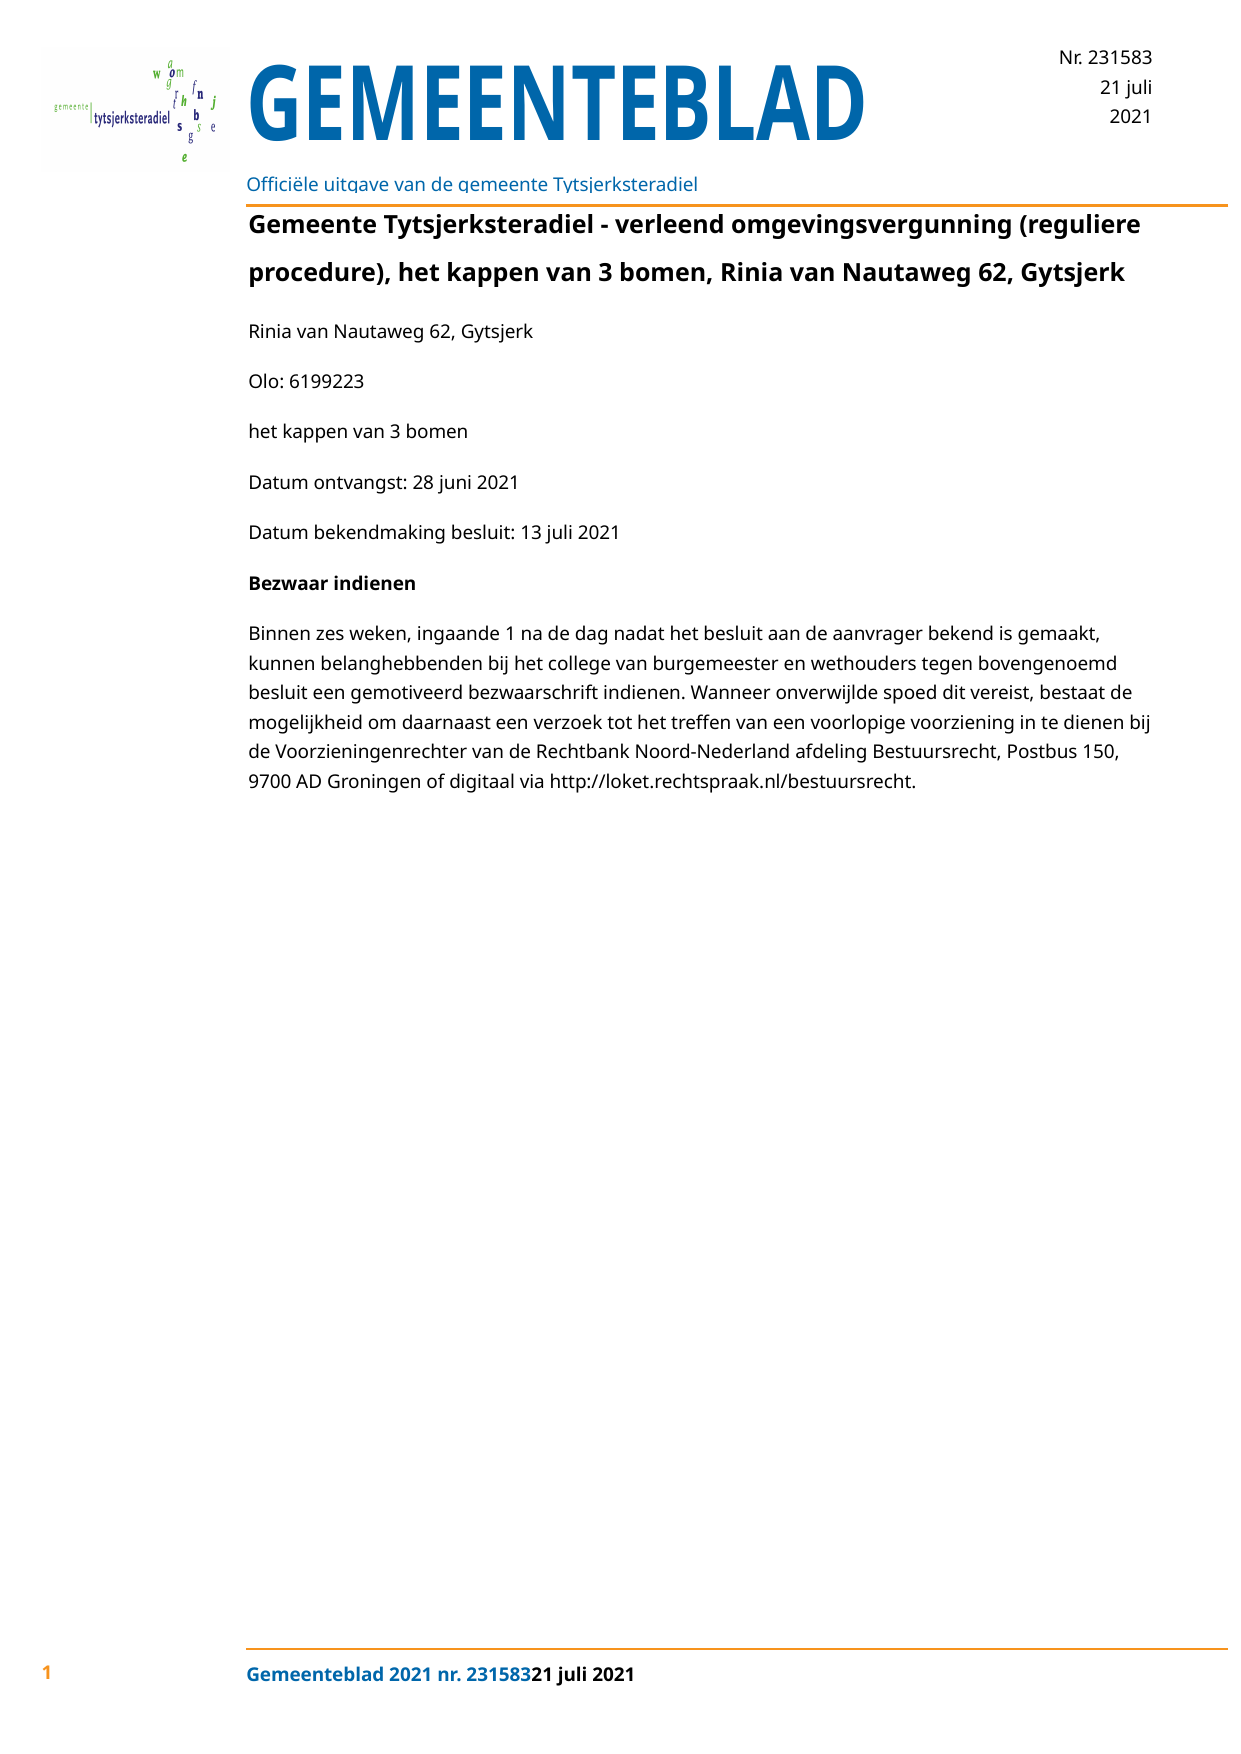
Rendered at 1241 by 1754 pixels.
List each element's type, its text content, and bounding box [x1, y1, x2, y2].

text Datum bekendmaking besluit: 13 juli 2021 [248, 519, 1152, 545]
text Gemeente Tytsjerksteradiel - verleend omgevingsvergunning (reguliere procedure), het kappen van 3 bomen, Rinia van Nautaweg 62, Gytsjerk [248, 207, 1152, 288]
text Olo: 6199223 [248, 368, 1152, 394]
text Datum ontvangst: 28 juni 2021 [248, 469, 1152, 495]
text Rinia van Nautaweg 62, Gytsjerk [248, 318, 1152, 344]
text het kappen van 3 bomen [248, 419, 1152, 444]
picture [41, 47, 231, 172]
text Bezwaar indienen [248, 570, 1152, 596]
text Binnen zes weken, ingaande 1 na de dag nadat het besluit aan de aanvrager bekend is gemaakt, kunnen belanghebbenden bij het college van burgemeester en wethouders tegen bovengenoemd besluit een gemotiveerd bezwaarschrift indienen. Wanneer onverwijlde spoed dit vereist, bestaat de mogelijkheid om daarnaast een verzoek tot het treffen van een voorlopige voorziening in te dienen bij de Voorzieningenrechter van de Rechtbank Noord-Nederland afdeling Bestuursrecht, Postbus 150, 9700 AD Groningen of digitaal via http://loket.rechtspraak.nl/bestuursrecht. [248, 620, 1152, 794]
